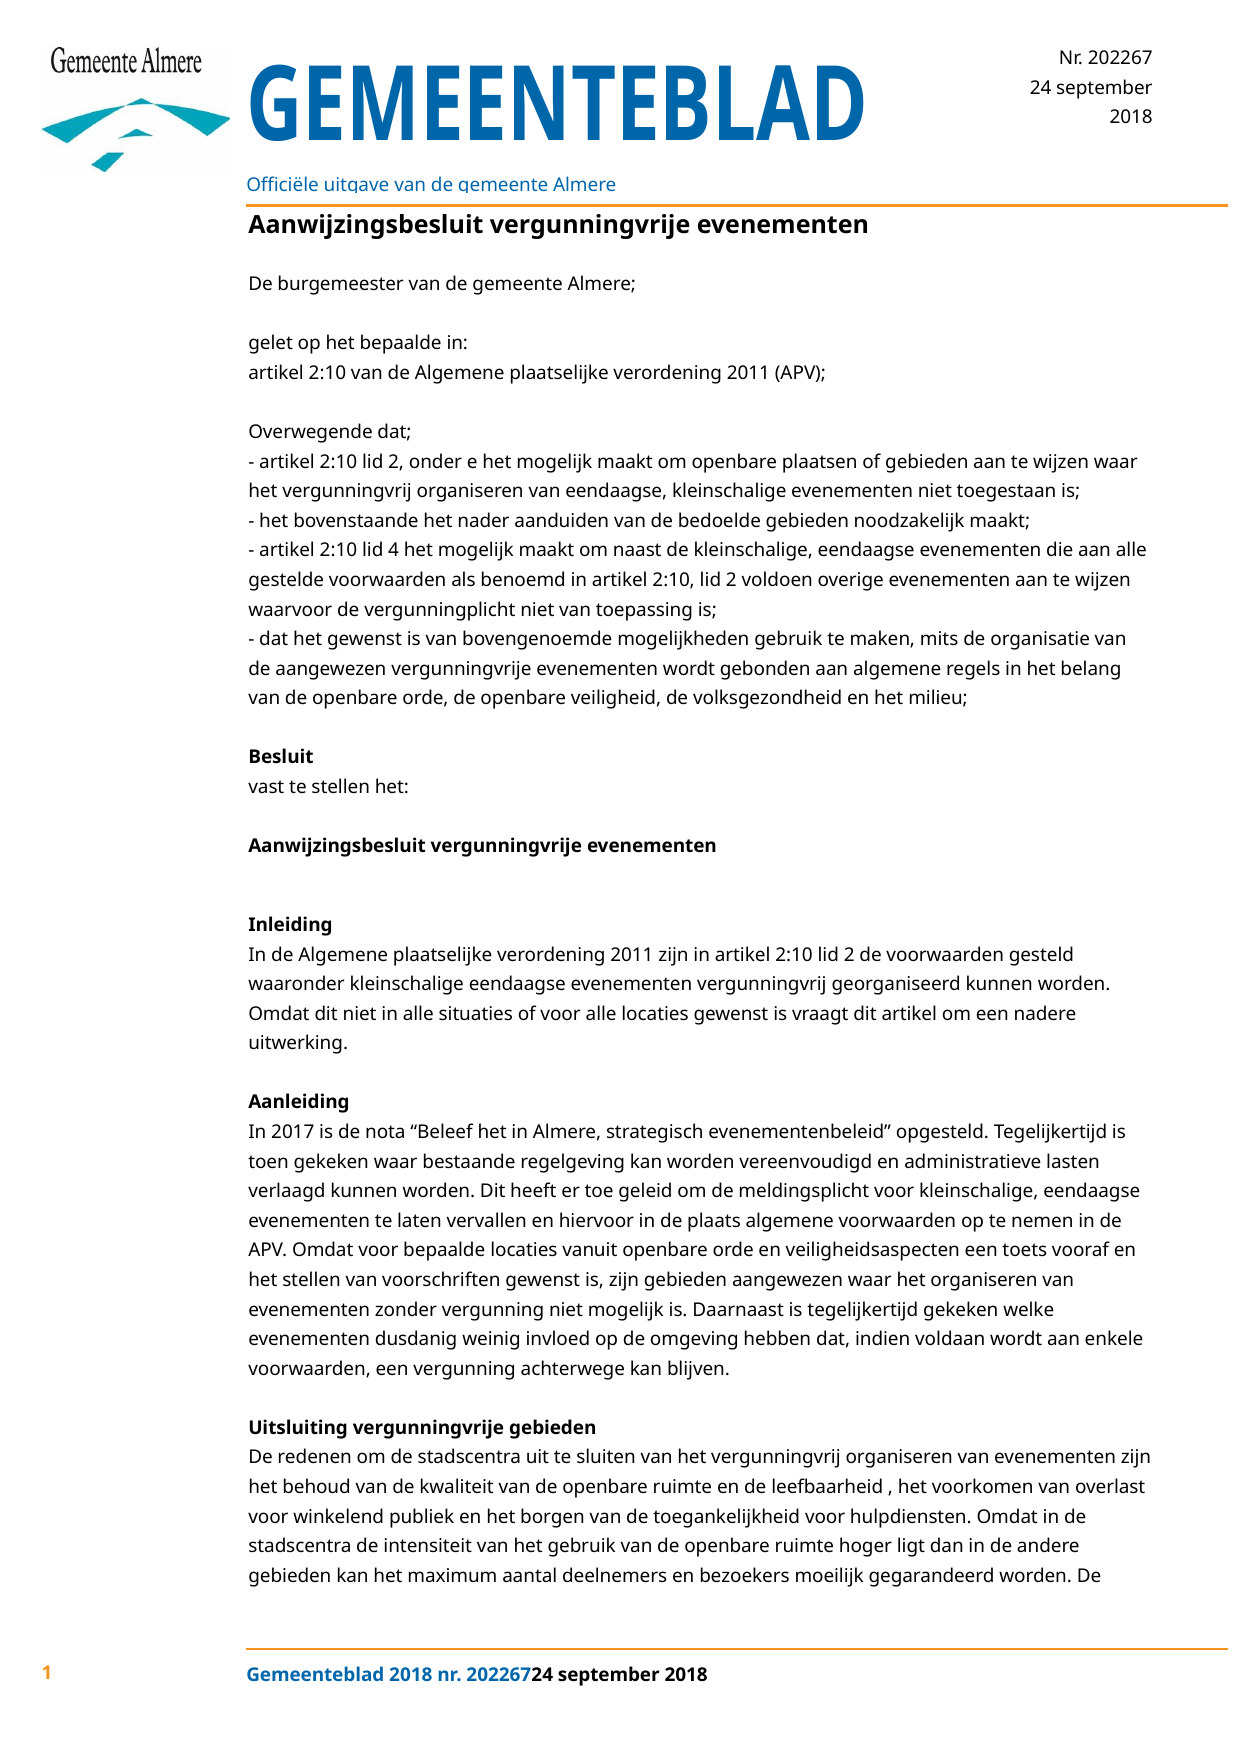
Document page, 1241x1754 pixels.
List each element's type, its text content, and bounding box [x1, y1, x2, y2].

text Uitsluiting vergunningvrije gebieden [248, 1414, 1152, 1440]
text In 2017 is de nota “Beleef het in Almere, strategisch evenementenbeleid” opgesteld. Tegelijkertijd is toen gekeken waar bestaande regelgeving kan worden vereenvoudigd en administratieve lasten verlaagd kunnen worden. Dit heeft er toe geleid om de meldingsplicht voor kleinschalige, eendaagse evenementen te laten vervallen en hiervoor in de plaats algemene voorwaarden op te nemen in de APV. Omdat voor bepaalde locaties vanuit openbare orde en veiligheidsaspecten een toets vooraf en het stellen van voorschriften gewenst is, zijn gebieden aangewezen waar het organiseren van evenementen zonder vergunning niet mogelijk is. Daarnaast is tegelijkertijd gekeken welke evenementen dusdanig weinig invloed op de omgeving hebben dat, indien voldaan wordt aan enkele voorwaarden, een vergunning achterwege kan blijven. [248, 1118, 1152, 1381]
text Aanleiding [248, 1089, 1152, 1114]
picture [41, 47, 231, 172]
text - artikel 2:10 lid 2, onder e het mogelijk maakt om openbare plaatsen of gebieden aan te wijzen waar het vergunningvrij organiseren van eendaagse, kleinschalige evenementen niet toegestaan is; [248, 448, 1152, 503]
text De burgemeester van de gemeente Almere; [248, 270, 1152, 296]
text - artikel 2:10 lid 4 het mogelijk maakt om naast de kleinschalige, eendaagse evenementen die aan alle gestelde voorwaarden als benoemd in artikel 2:10, lid 2 voldoen overige evenementen aan te wijzen waarvoor de vergunningplicht niet van toepassing is; [248, 537, 1152, 621]
text Overwegende dat; [248, 418, 1152, 444]
text In de Algemene plaatselijke verordening 2011 zijn in artikel 2:10 lid 2 de voorwaarden gesteld waaronder kleinschalige eendaagse evenementen vergunningvrij georganiseerd kunnen worden. Omdat dit niet in alle situaties of voor alle locaties gewenst is vraagt dit artikel om een nadere uitwerking. [248, 941, 1152, 1055]
text gelet op het bepaalde in: [248, 329, 1152, 355]
text Aanwijzingsbesluit vergunningvrije evenementen [248, 832, 1152, 858]
text Inleiding [248, 911, 1152, 937]
text artikel 2:10 van de Algemene plaatselijke verordening 2011 (APV); [248, 359, 1152, 385]
text vast te stellen het: [248, 773, 1152, 799]
text Aanwijzingsbesluit vergunningvrije evenementen [248, 207, 1152, 241]
text Besluit [248, 744, 1152, 769]
text De redenen om de stadscentra uit te sluiten van het vergunningvrij organiseren van evenementen zijn het behoud van de kwaliteit van de openbare ruimte en de leefbaarheid , het voorkomen van overlast voor winkelend publiek en het borgen van de toegankelijkheid voor hulpdiensten. Omdat in de stadscentra de intensiteit van het gebruik van de openbare ruimte hoger ligt dan in de andere gebieden kan het maximum aantal deelnemers en bezoekers moeilijk gegarandeerd worden. De [248, 1444, 1152, 1588]
text - het bovenstaande het nader aanduiden van de bedoelde gebieden noodzakelijk maakt; [248, 507, 1152, 533]
text - dat het gewenst is van bovengenoemde mogelijkheden gebruik te maken, mits de organisatie van de aangewezen vergunningvrije evenementen wordt gebonden aan algemene regels in het belang van de openbare orde, de openbare veiligheid, de volksgezondheid en het milieu; [248, 625, 1152, 710]
